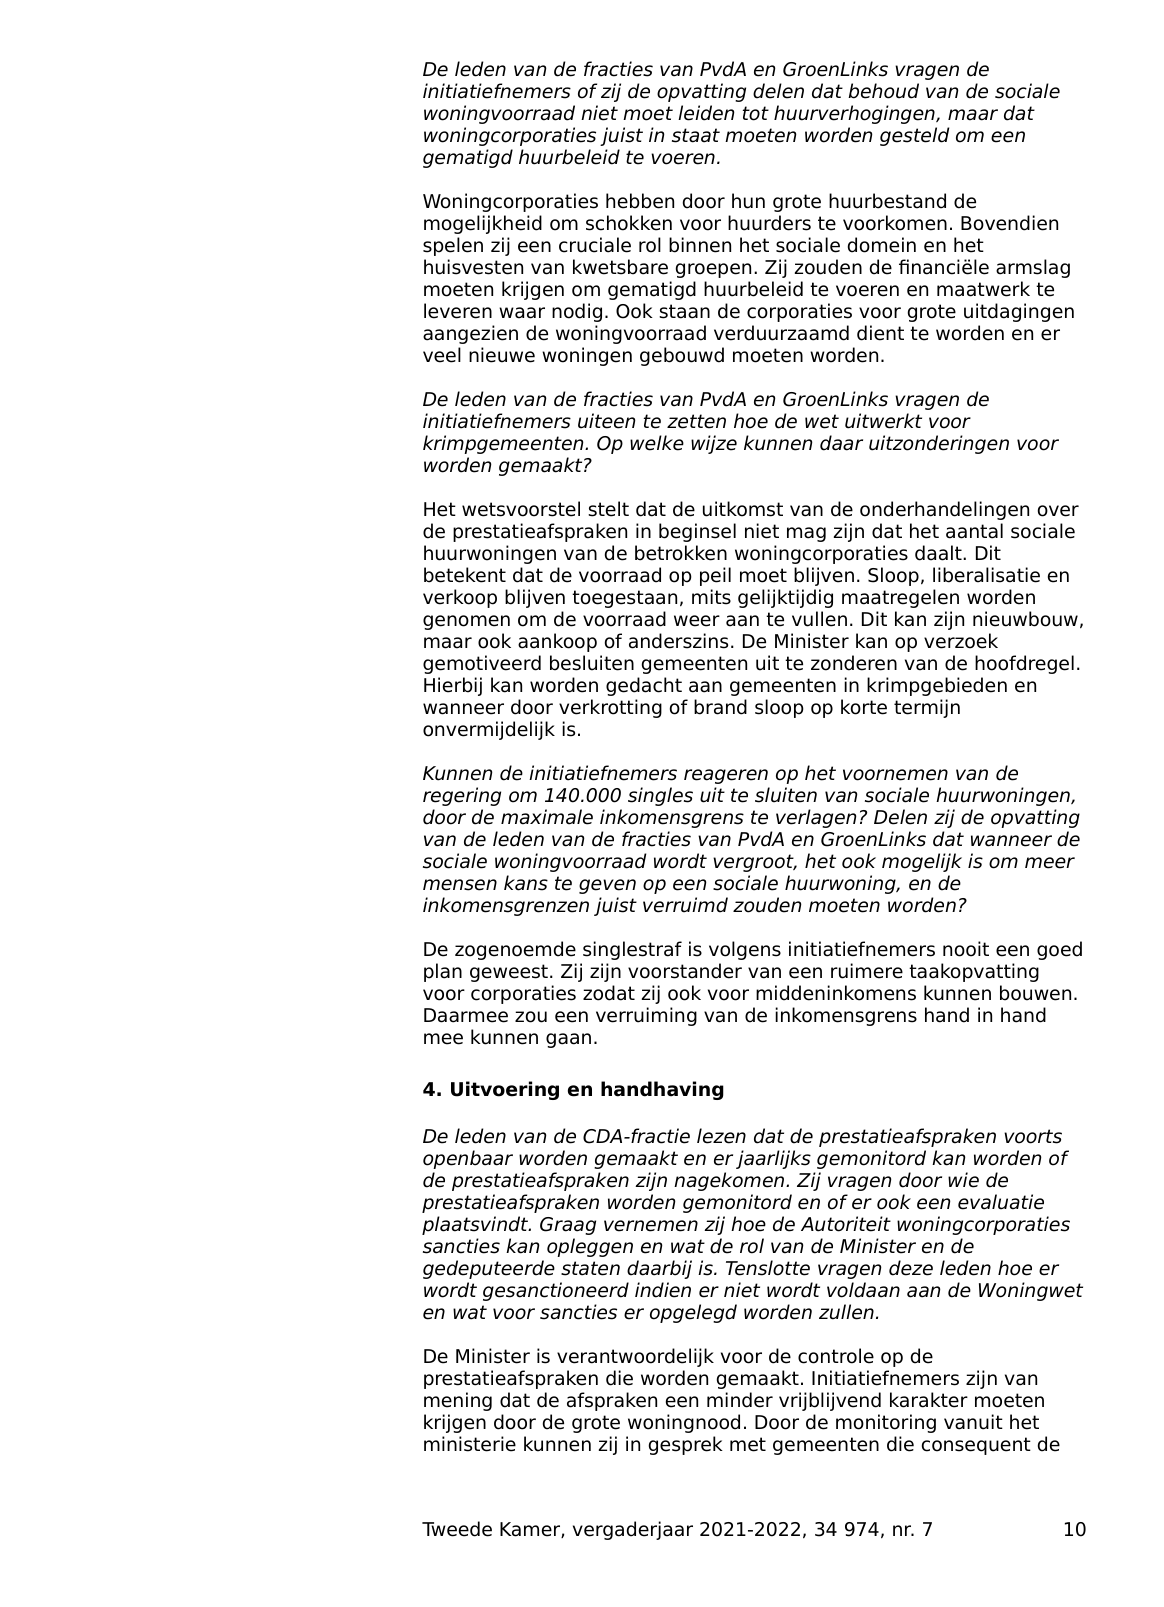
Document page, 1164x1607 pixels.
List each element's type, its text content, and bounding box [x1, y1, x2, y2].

subtitle 4. Uitvoering en handhaving [422, 1079, 1087, 1101]
text Kunnen de initiatiefnemers reageren op het voornemen van de regering om 140.000 singles uit te sluiten van sociale huurwoningen, door de maximale inkomensgrens te verlagen? Delen zij de opvatting van de leden van de fracties van PvdA en GroenLinks dat wanneer de sociale woningvoorraad wordt vergroot, het ook mogelijk is om meer mensen kans te geven op een sociale huurwoning, en de inkomensgrenzen juist verruimd zouden moeten worden? [422, 763, 1087, 917]
text De Minister is verantwoordelijk voor de controle op de prestatieafspraken die worden gemaakt. Initiatiefnemers zijn van mening dat de afspraken een minder vrijblijvend karakter moeten krijgen door de grote woningnood. Door de monitoring vanuit het ministerie kunnen zij in gesprek met gemeenten die consequent de [422, 1346, 1087, 1456]
text De leden van de fracties van PvdA en GroenLinks vragen de initiatiefnemers uiteen te zetten hoe de wet uitwerkt voor krimpgemeenten. Op welke wijze kunnen daar uitzonderingen voor worden gemaakt? [422, 389, 1087, 477]
text De leden van de CDA-fractie lezen dat de prestatieafspraken voorts openbaar worden gemaakt en er jaarlijks gemonitord kan worden of de prestatieafspraken zijn nagekomen. Zij vragen door wie de prestatieafspraken worden gemonitord en of er ook een evaluatie plaatsvindt. Graag vernemen zij hoe de Autoriteit woningcorporaties sancties kan opleggen en wat de rol van de Minister en de gedeputeerde staten daarbij is. Tenslotte vragen deze leden hoe er wordt gesanctioneerd indien er niet wordt voldaan aan de Woningwet en wat voor sancties er opgelegd worden zullen. [422, 1126, 1087, 1324]
text Woningcorporaties hebben door hun grote huurbestand de mogelijkheid om schokken voor huurders te voorkomen. Bovendien spelen zij een cruciale rol binnen het sociale domein en het huisvesten van kwetsbare groepen. Zij zouden de financiële armslag moeten krijgen om gematigd huurbeleid te voeren en maatwerk te leveren waar nodig. Ook staan de corporaties voor grote uitdagingen aangezien de woningvoorraad verduurzaamd dient te worden en er veel nieuwe woningen gebouwd moeten worden. [422, 191, 1087, 367]
text De leden van de fracties van PvdA en GroenLinks vragen de initiatiefnemers of zij de opvatting delen dat behoud van de sociale woningvoorraad niet moet leiden tot huurverhogingen, maar dat woningcorporaties juist in staat moeten worden gesteld om een gematigd huurbeleid te voeren. [422, 59, 1087, 169]
text De zogenoemde singlestraf is volgens initiatiefnemers nooit een goed plan geweest. Zij zijn voorstander van een ruimere taakopvatting voor corporaties zodat zij ook voor middeninkomens kunnen bouwen. Daarmee zou een verruiming van de inkomensgrens hand in hand mee kunnen gaan. [422, 939, 1087, 1049]
text Het wetsvoorstel stelt dat de uitkomst van de onderhandelingen over de prestatieafspraken in beginsel niet mag zijn dat het aantal sociale huurwoningen van de betrokken woningcorporaties daalt. Dit betekent dat de voorraad op peil moet blijven. Sloop, liberalisatie en verkoop blijven toegestaan, mits gelijktijdig maatregelen worden genomen om de voorraad weer aan te vullen. Dit kan zijn nieuwbouw, maar ook aankoop of anderszins. De Minister kan op verzoek gemotiveerd besluiten gemeenten uit te zonderen van de hoofdregel. Hierbij kan worden gedacht aan gemeenten in krimpgebieden en wanneer door verkrotting of brand sloop op korte termijn onvermijdelijk is. [422, 499, 1087, 741]
